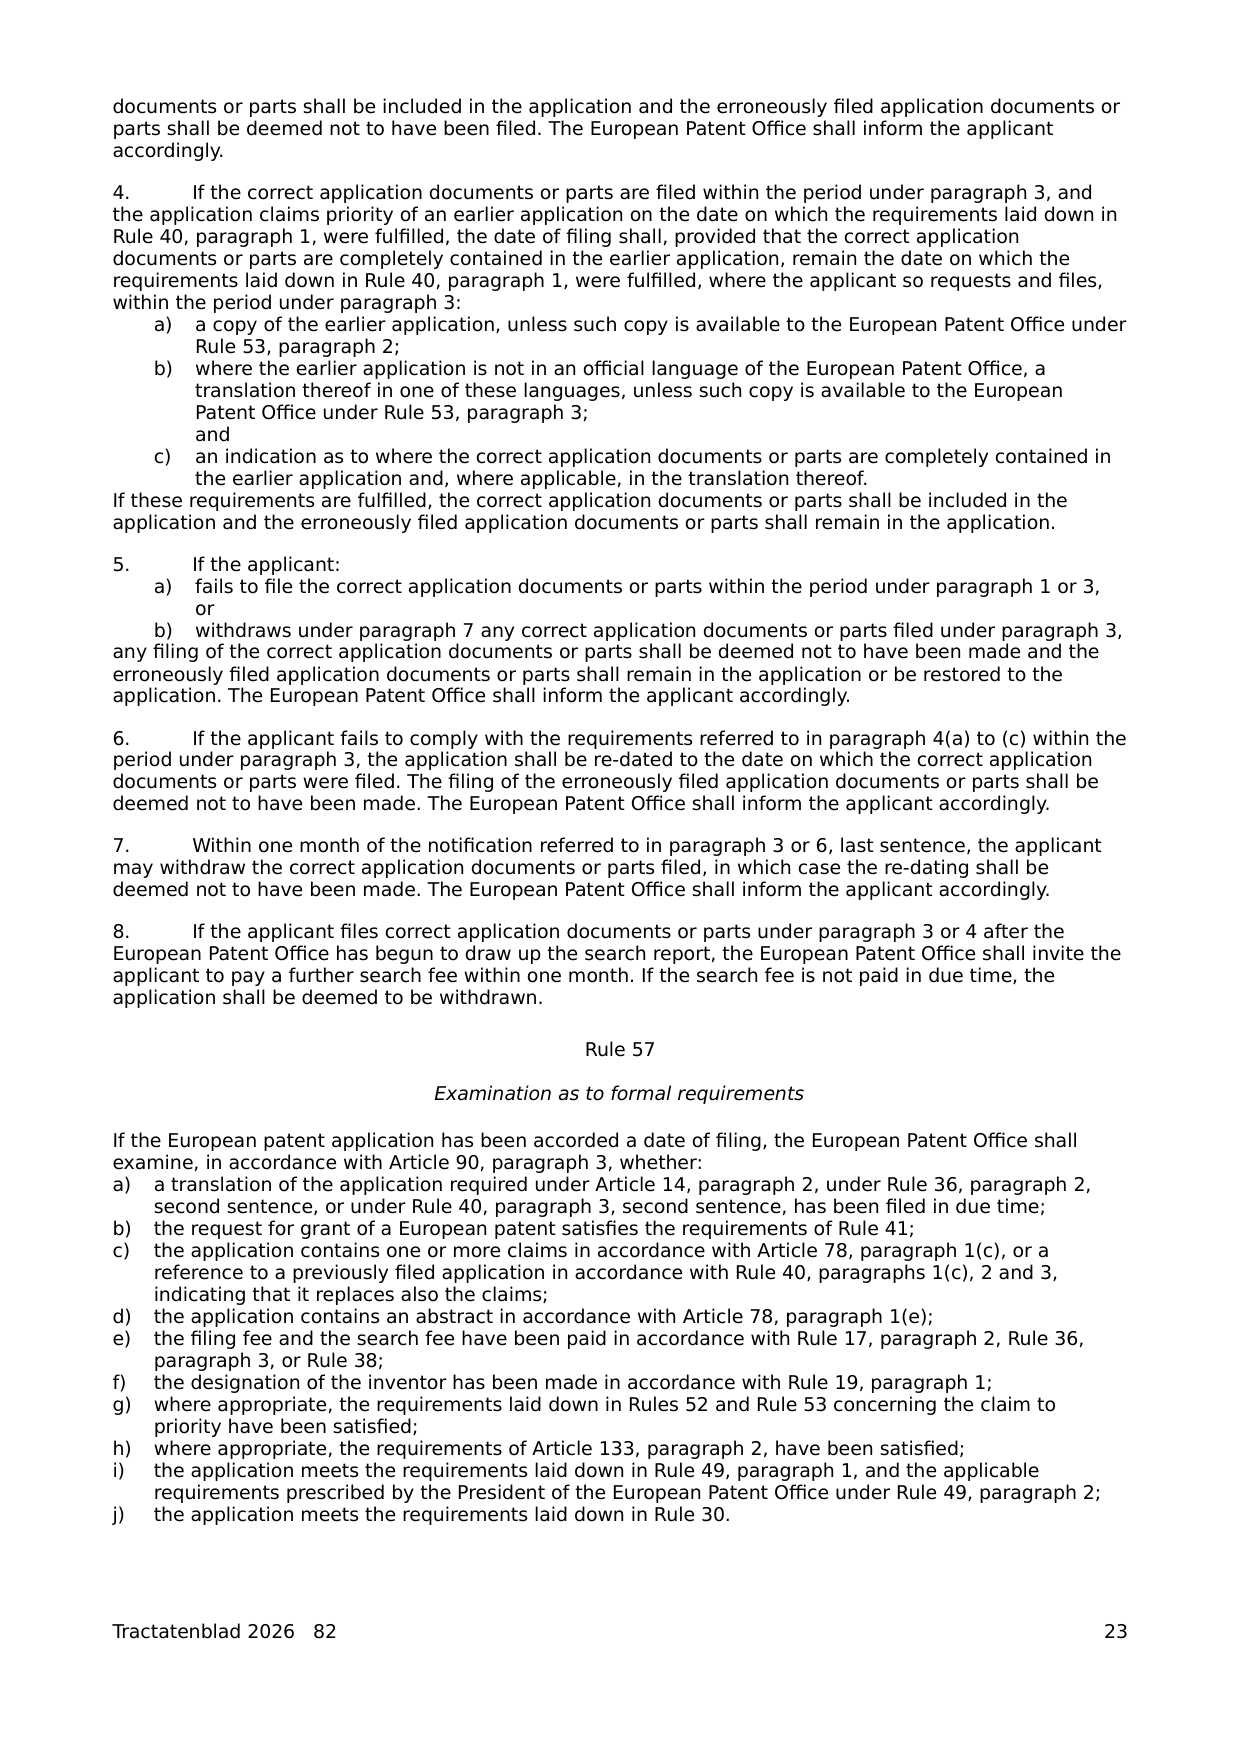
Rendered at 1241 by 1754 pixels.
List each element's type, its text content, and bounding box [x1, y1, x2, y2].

text If these requirements are fulfilled, the correct application documents or parts shall be included in the application and the erroneously filed application documents or parts shall remain in the application. [112, 489, 1128, 533]
text documents or parts shall be included in the application and the erroneously filed application documents or parts shall be deemed not to have been filed. The European Patent Office shall inform the applicant accordingly. [112, 96, 1128, 162]
text a) a copy of the earlier application, unless such copy is available to the European Patent Office under Rule 53, paragraph 2; [153, 314, 1128, 358]
text a) a translation of the application required under Article 14, paragraph 2, under Rule 36, paragraph 2, second sentence, or under Rule 40, paragraph 3, second sentence, has been filed in due time; [112, 1174, 1128, 1218]
text b) where the earlier application is not in an official language of the European Patent Office, a translation thereof in one of these languages, unless such copy is available to the European Patent Office under Rule 53, paragraph 3; [153, 358, 1128, 424]
text a) fails to file the correct application documents or parts within the period under paragraph 1 or 3, [153, 576, 1128, 597]
text b) withdraws under paragraph 7 any correct application documents or parts filed under paragraph 3, [153, 619, 1128, 641]
text c) an indication as to where the correct application documents or parts are completely contained in the earlier application and, where applicable, in the translation thereof. [153, 446, 1128, 489]
text h) where appropriate, the requirements of Article 133, paragraph 2, have been satisfied; [112, 1438, 1128, 1460]
text 8. If the applicant files correct application documents or parts under paragraph 3 or 4 after the European Patent Office has begun to draw up the search report, the European Patent Office shall invite the applicant to pay a further search fee within one month. If the search fee is not paid in due time, the application shall be deemed to be withdrawn. [112, 921, 1128, 1009]
text 6. If the applicant fails to comply with the requirements referred to in paragraph 4(a) to (c) within the period under paragraph 3, the application shall be re-dated to the date on which the correct application documents or parts were filed. The filing of the erroneously filed application documents or parts shall be deemed not to have been made. The European Patent Office shall inform the applicant accordingly. [112, 727, 1128, 815]
text 5. If the applicant: [112, 553, 1128, 576]
text e) the filing fee and the search fee have been paid in accordance with Rule 17, paragraph 2, Rule 36, paragraph 3, or Rule 38; [112, 1328, 1128, 1372]
text and [195, 424, 1128, 446]
text f) the designation of the inventor has been made in accordance with Rule 19, paragraph 1; [112, 1372, 1128, 1394]
text c) the application contains one or more claims in accordance with Article 78, paragraph 1(c), or a reference to a previously filed application in accordance with Rule 40, paragraphs 1(c), 2 and 3, indicating that it replaces also the claims; [112, 1240, 1128, 1306]
text 7. Within one month of the notification referred to in paragraph 3 or 6, last sentence, the applicant may withdraw the correct application documents or parts filed, in which case the re-dating shall be deemed not to have been made. The European Patent Office shall inform the applicant accordingly. [112, 835, 1128, 901]
text any filing of the correct application documents or parts shall be deemed not to have been made and the erroneously filed application documents or parts shall remain in the application or be restored to the application. The European Patent Office shall inform the applicant accordingly. [112, 641, 1128, 707]
subtitle Rule 57 Examination as to formal requirements [112, 1039, 1128, 1105]
text or [195, 597, 1128, 619]
text i) the application meets the requirements laid down in Rule 49, paragraph 1, and the applicable requirements prescribed by the President of the European Patent Office under Rule 49, paragraph 2; [112, 1460, 1128, 1504]
text 4. If the correct application documents or parts are filed within the period under paragraph 3, and the application claims priority of an earlier application on the date on which the requirements laid down in Rule 40, paragraph 1, were fulfilled, the date of filing shall, provided that the correct application documents or parts are completely contained in the earlier application, remain the date on which the requirements laid down in Rule 40, paragraph 1, were fulfilled, where the applicant so requests and files, within the period under paragraph 3: [112, 182, 1128, 314]
text If the European patent application has been accorded a date of filing, the European Patent Office shall examine, in accordance with Article 90, paragraph 3, whether: [112, 1130, 1128, 1174]
text d) the application contains an abstract in accordance with Article 78, paragraph 1(e); [112, 1306, 1128, 1328]
text j) the application meets the requirements laid down in Rule 30. [112, 1504, 1128, 1526]
text g) where appropriate, the requirements laid down in Rules 52 and Rule 53 concerning the claim to priority have been satisfied; [112, 1394, 1128, 1438]
text b) the request for grant of a European patent satisfies the requirements of Rule 41; [112, 1218, 1128, 1240]
